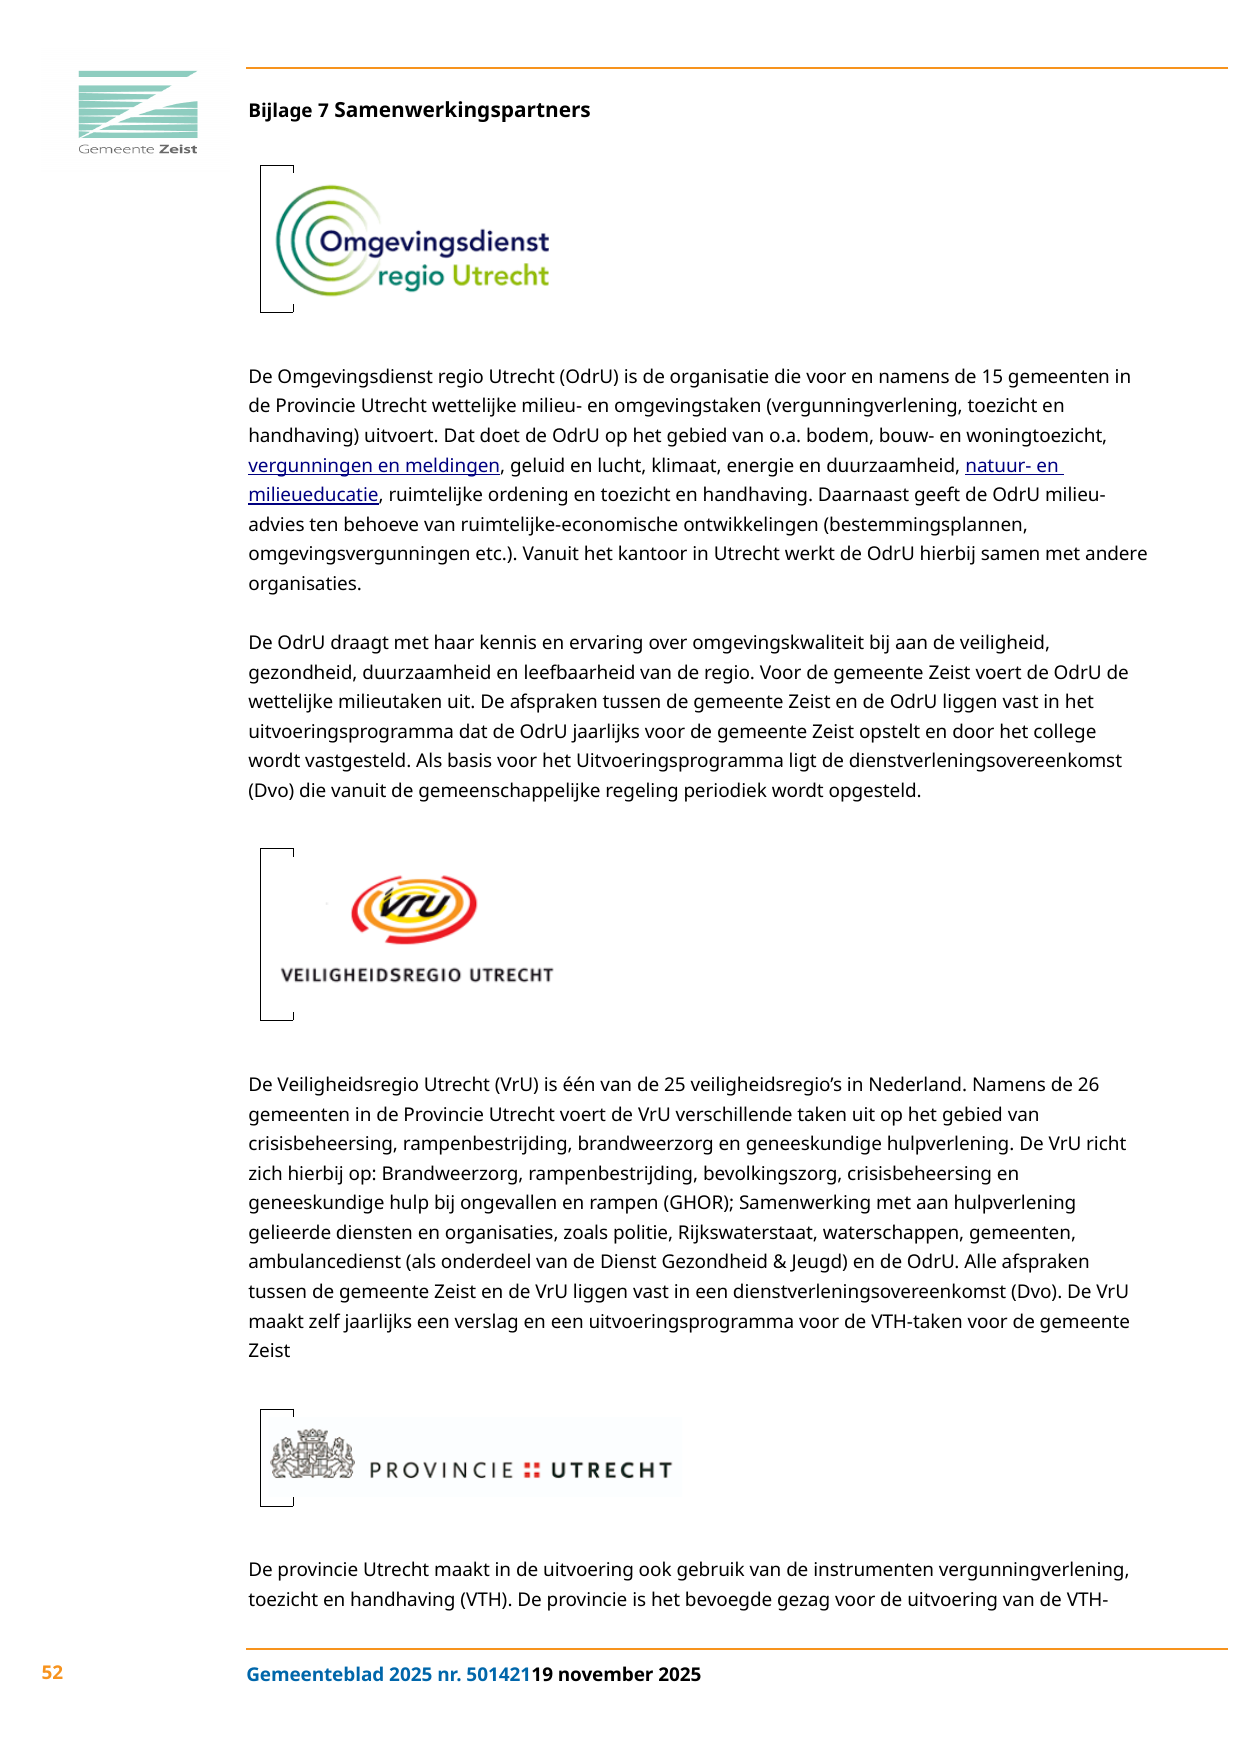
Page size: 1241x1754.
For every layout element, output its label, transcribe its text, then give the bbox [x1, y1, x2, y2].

picture [268, 857, 565, 1012]
text De Omgevingsdienst regio Utrecht (OdrU) is de organisatie die voor en namens de 15 gemeenten in de Provincie Utrecht wettelijke milieu- en omgevingstaken (vergunningverlening, toezicht en handhaving) uitvoert. Dat doet de OdrU op het gebied van o.a. bodem, bouw- en woningtoezicht, vergunningen en meldingen, geluid en lucht, klimaat, energie en duurzaamheid, natuur- en milieueducatie, ruimtelijke ordening en toezicht en handhaving. Daarnaast geeft de OdrU milieu-advies ten behoeve van ruimtelijke-economische ontwikkelingen (bestemmingsplannen, omgevingsvergunningen etc.). Vanuit het kantoor in Utrecht werkt de OdrU hierbij samen met andere organisaties. [248, 363, 1152, 596]
picture [268, 1417, 683, 1497]
text De OdrU draagt met haar kennis en ervaring over omgevingskwaliteit bij aan de veiligheid, gezondheid, duurzaamheid en leefbaarheid van de regio. Voor de gemeente Zeist voert de OdrU de wettelijke milieutaken uit. De afspraken tussen de gemeente Zeist en de OdrU liggen vast in het uitvoeringsprogramma dat de OdrU jaarlijks voor de gemeente Zeist opstelt en door het college wordt vastgesteld. Als basis voor het Uitvoeringsprogramma ligt de dienstverleningsovereenkomst (Dvo) die vanuit de gemeenschappelijke regeling periodiek wordt opgesteld. [248, 629, 1152, 803]
text De Veiligheidsregio Utrecht (VrU) is één van de 25 veiligheidsregio’s in Nederland. Namens de 26 gemeenten in de Provincie Utrecht voert de VrU verschillende taken uit op het gebied van crisisbeheersing, rampenbestrijding, brandweerzorg en geneeskundige hulpverlening. De VrU richt zich hierbij op: Brandweerzorg, rampenbestrijding, bevolkingszorg, crisisbeheersing en geneeskundige hulp bij ongevallen en rampen (GHOR); Samenwerking met aan hulpverlening gelieerde diensten en organisaties, zoals politie, Rijkswaterstaat, waterschappen, gemeenten, ambulancedienst (als onderdeel van de Dienst Gezondheid & Jeugd) en de OdrU. Alle afspraken tussen de gemeente Zeist en de VrU liggen vast in een dienstverleningsovereenkomst (Dvo). De VrU maakt zelf jaarlijks een verslag en een uitvoeringsprogramma voor de VTH-taken voor de gemeente Zeist [248, 1071, 1152, 1363]
text Bijlage 7 Samenwerkingspartners [248, 95, 1152, 123]
text De provincie Utrecht maakt in de uitvoering ook gebruik van de instrumenten vergunningverlening, toezicht en handhaving (VTH). De provincie is het bevoegde gezag voor de uitvoering van de VTH- [248, 1557, 1152, 1612]
picture [268, 173, 565, 304]
picture [41, 47, 231, 172]
